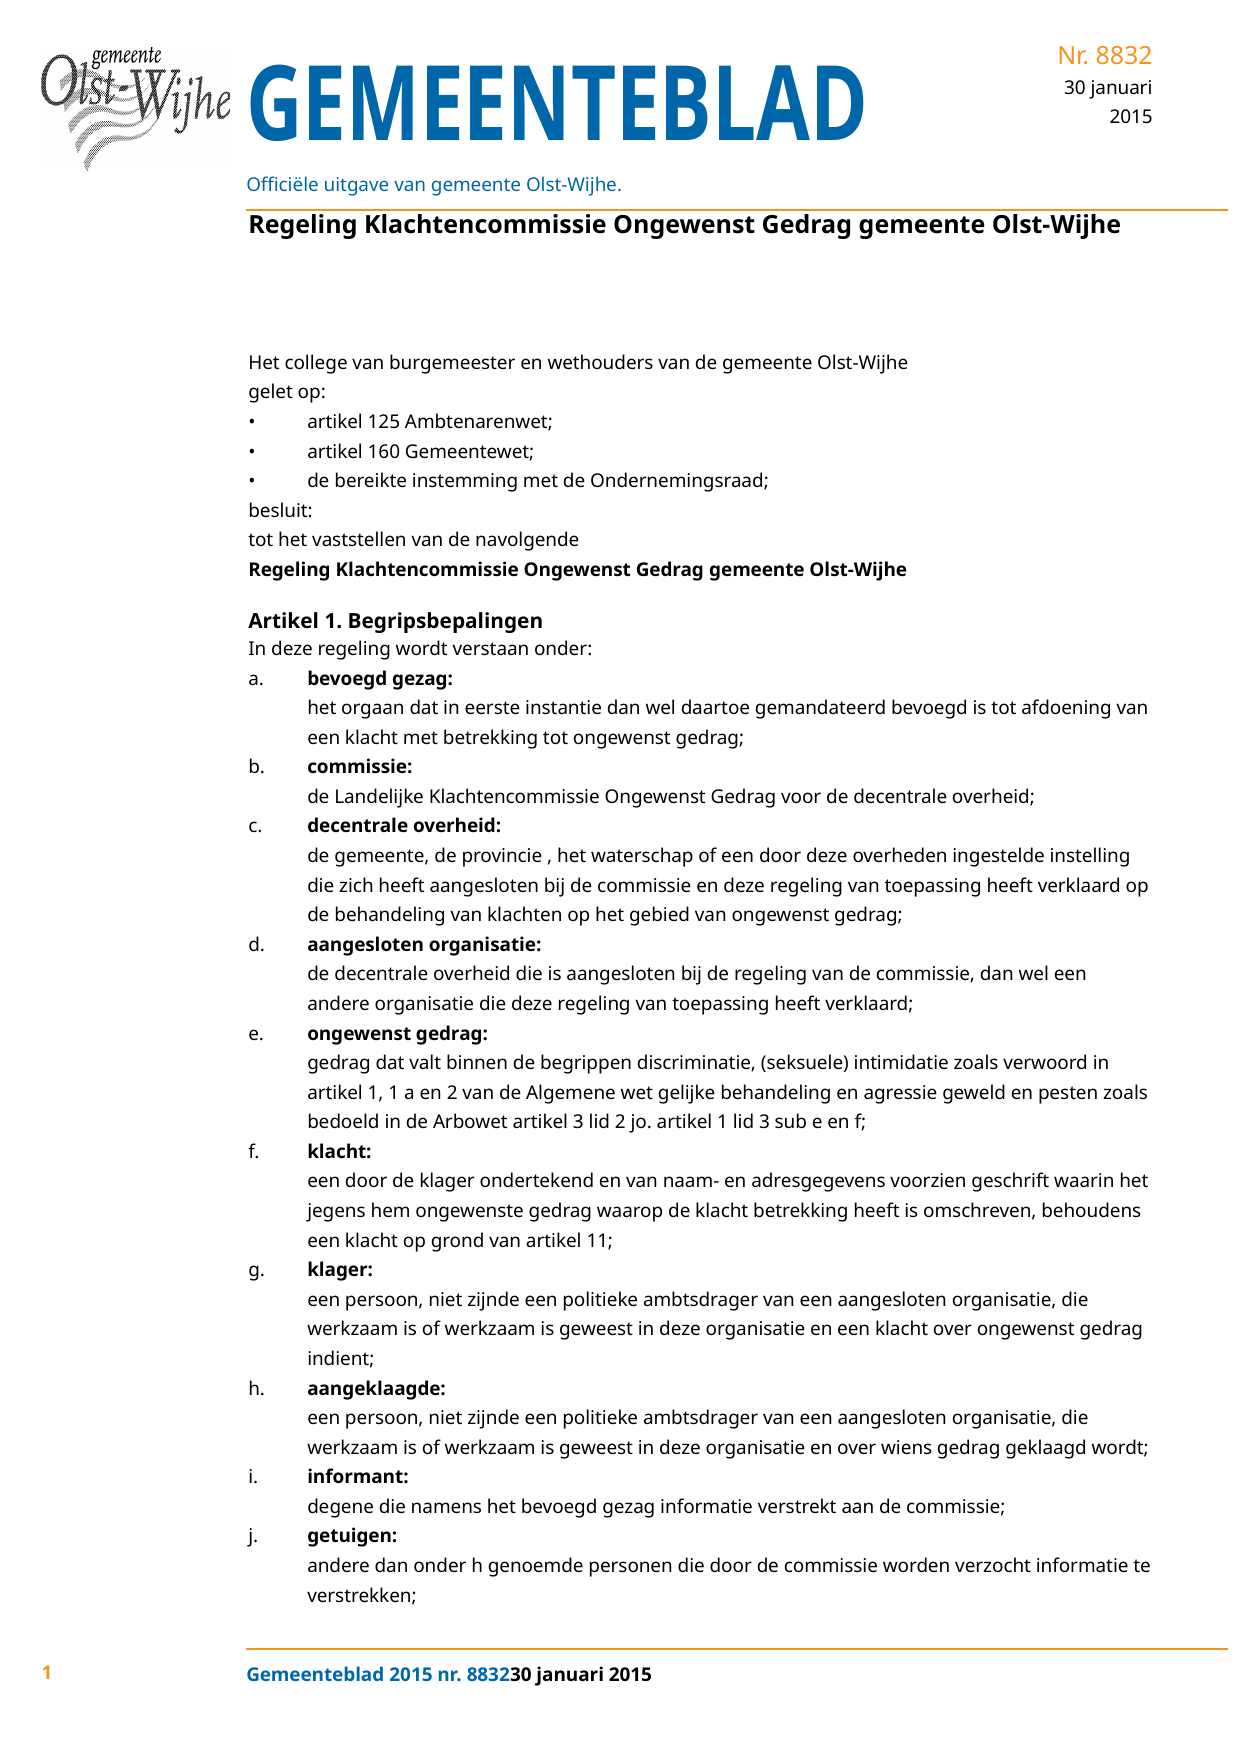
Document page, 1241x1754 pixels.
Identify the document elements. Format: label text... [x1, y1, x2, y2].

list getuigen: [248, 1523, 1152, 1548]
text gelet op: [248, 379, 1152, 404]
list bevoegd gezag: [248, 665, 1152, 690]
list een persoon, niet zijnde een politieke ambtsdrager van een aangesloten organisatie, die werkzaam is of werkzaam is geweest in deze organisatie en een klacht over ongewenst gedrag indient; [248, 1286, 1152, 1371]
text tot het vaststellen van de navolgende [248, 527, 1152, 552]
text Regeling Klachtencommissie Ongewenst Gedrag gemeente Olst-Wijhe [248, 556, 1152, 582]
text besluit: [248, 497, 1152, 523]
list de gemeente, de provincie , het waterschap of een door deze overheden ingestelde instelling die zich heeft aangesloten bij de commissie en deze regeling van toepassing heeft verklaard op de behandeling van klachten op het gebied van ongewenst gedrag; [248, 842, 1152, 927]
text Artikel 1. Begripsbepalingen [248, 607, 1152, 635]
list artikel 160 Gemeentewet; [248, 438, 1152, 464]
list gedrag dat valt binnen de begrippen discriminatie, (seksuele) intimidatie zoals verwoord in artikel 1, 1 a en 2 van de Algemene wet gelijke behandeling en agressie geweld en pesten zoals bedoeld in de Arbowet artikel 3 lid 2 jo. artikel 1 lid 3 sub e en f; [248, 1049, 1152, 1134]
list decentrale overheid: [248, 813, 1152, 838]
list aangesloten organisatie: [248, 931, 1152, 957]
list klager: [248, 1256, 1152, 1282]
list ongewenst gedrag: [248, 1020, 1152, 1045]
list commissie: [248, 753, 1152, 779]
list de Landelijke Klachtencommissie Ongewenst Gedrag voor de decentrale overheid; [248, 783, 1152, 809]
list een persoon, niet zijnde een politieke ambtsdrager van een aangesloten organisatie, die werkzaam is of werkzaam is geweest in deze organisatie en over wiens gedrag geklaagd wordt; [248, 1404, 1152, 1459]
list aangeklaagde: [248, 1375, 1152, 1400]
text Regeling Klachtencommissie Ongewenst Gedrag gemeente Olst-Wijhe [248, 211, 1152, 241]
list artikel 125 Ambtenarenwet; [248, 408, 1152, 434]
text In deze regeling wordt verstaan onder: [248, 635, 1152, 661]
list andere dan onder h genoemde personen die door de commissie worden verzocht informatie te verstrekken; [248, 1552, 1152, 1607]
list klacht: [248, 1138, 1152, 1164]
list de bereikte instemming met de Ondernemingsraad; [248, 467, 1152, 493]
list degene die namens het bevoegd gezag informatie verstrekt aan de commissie; [248, 1493, 1152, 1519]
list een door de klager ondertekend en van naam- en adresgegevens voorzien geschrift waarin het jegens hem ongewenste gedrag waarop de klacht betrekking heeft is omschreven, behoudens een klacht op grond van artikel 11; [248, 1168, 1152, 1252]
list het orgaan dat in eerste instantie dan wel daartoe gemandateerd bevoegd is tot afdoening van een klacht met betrekking tot ongewenst gedrag; [248, 694, 1152, 749]
list de decentrale overheid die is aangesloten bij de regeling van de commissie, dan wel een andere organisatie die deze regeling van toepassing heeft verklaard; [248, 961, 1152, 1016]
text Het college van burgemeester en wethouders van de gemeente Olst-Wijhe [248, 349, 1152, 375]
picture [41, 47, 231, 172]
list informant: [248, 1463, 1152, 1489]
